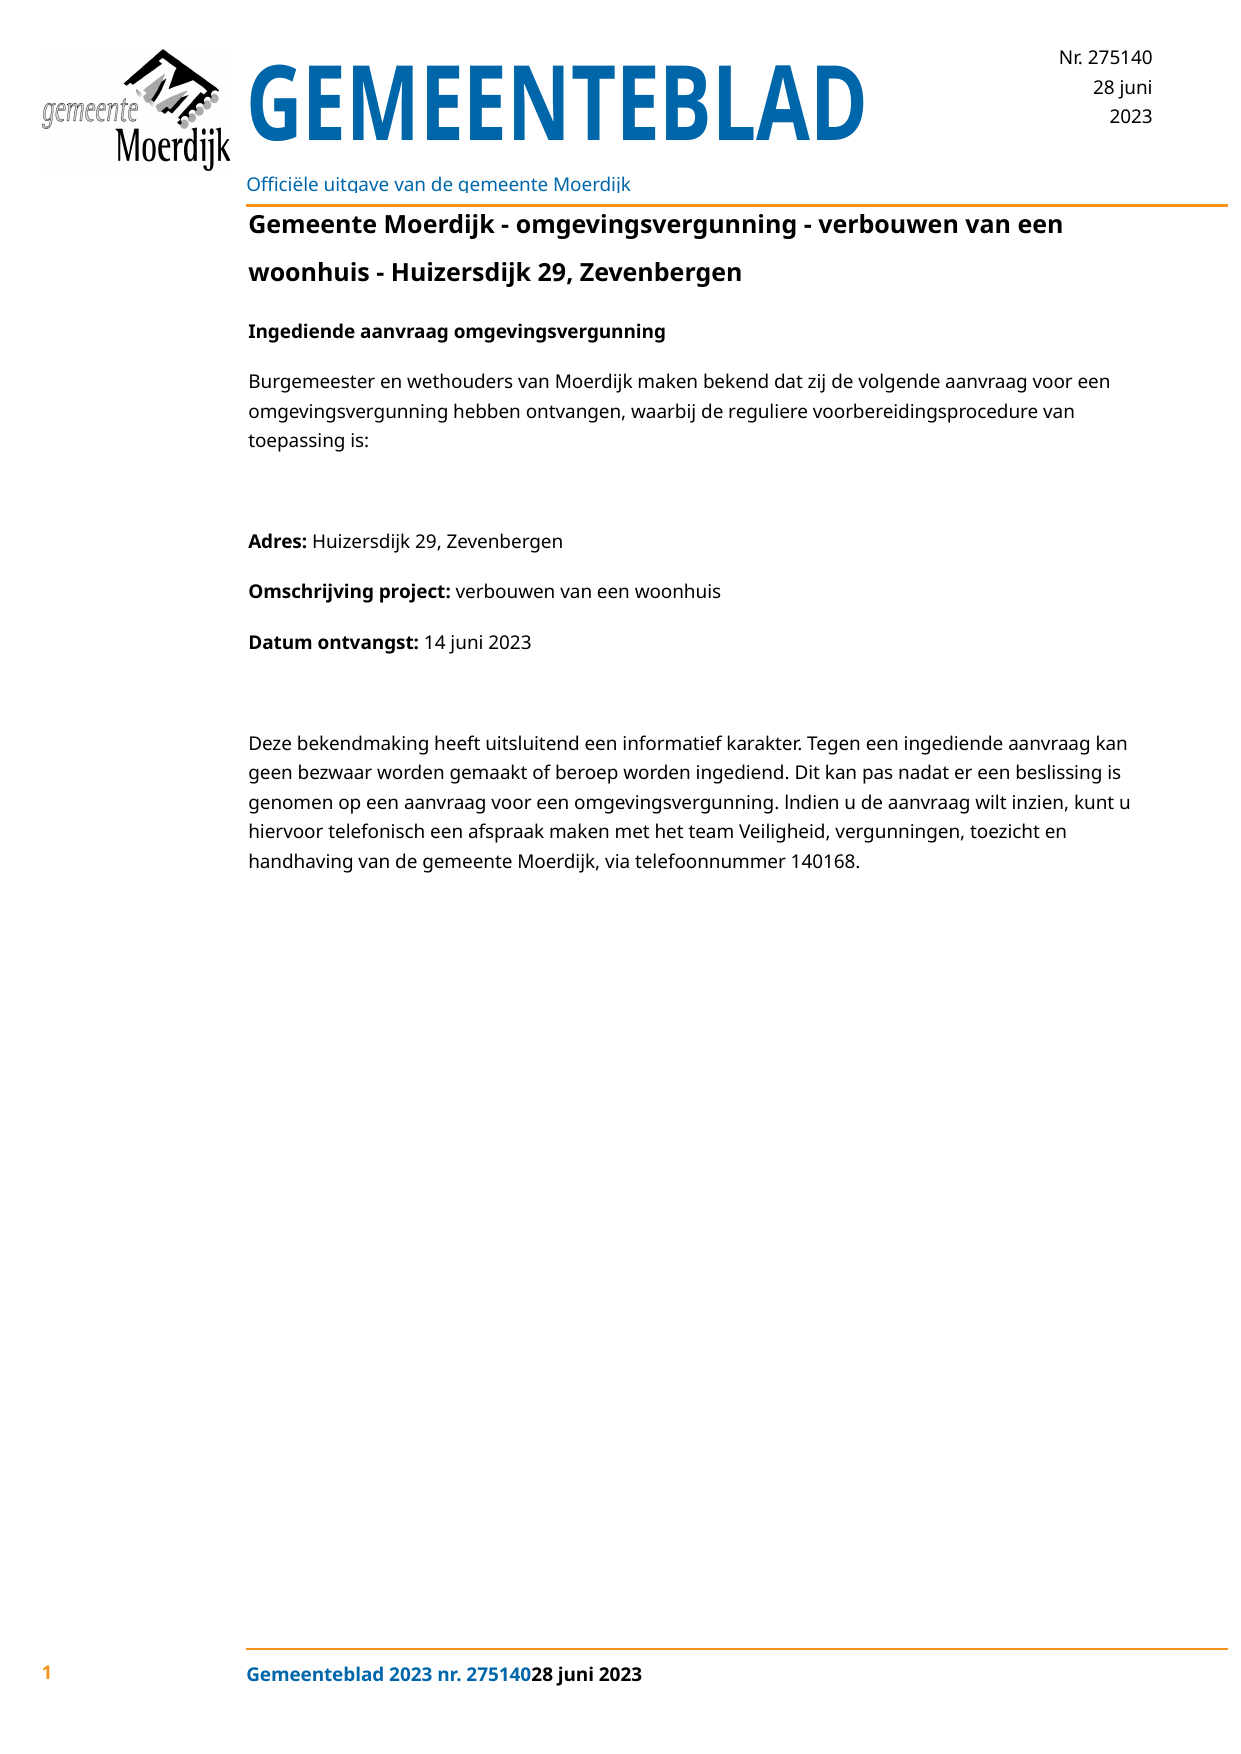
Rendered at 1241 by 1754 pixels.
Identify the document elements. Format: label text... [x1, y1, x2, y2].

text Burgemeester en wethouders van Moerdijk maken bekend dat zij de volgende aanvraag voor een omgevingsvergunning hebben ontvangen, waarbij de reguliere voorbereidingsprocedure van toepassing is: [248, 368, 1152, 453]
text Deze bekendmaking heeft uitsluitend een informatief karakter. Tegen een ingediende aanvraag kan geen bezwaar worden gemaakt of beroep worden ingediend. Dit kan pas nadat er een beslissing is genomen op een aanvraag voor een omgevingsvergunning. lndien u de aanvraag wilt inzien, kunt u hiervoor telefonisch een afspraak maken met het team Veiligheid, vergunningen, toezicht en handhaving van de gemeente Moerdijk, via telefoonnummer 140168. [248, 730, 1152, 874]
picture [41, 47, 231, 172]
text Gemeente Moerdijk - omgevingsvergunning - verbouwen van een woonhuis - Huizersdijk 29, Zevenbergen [248, 207, 1152, 288]
text Ingediende aanvraag omgevingsvergunning [248, 318, 1152, 344]
text Datum ontvangst: 14 juni 2023 [248, 629, 1152, 655]
text Omschrijving project: verbouwen van een woonhuis [248, 579, 1152, 604]
text Adres: Huizersdijk 29, Zevenbergen [248, 528, 1152, 554]
